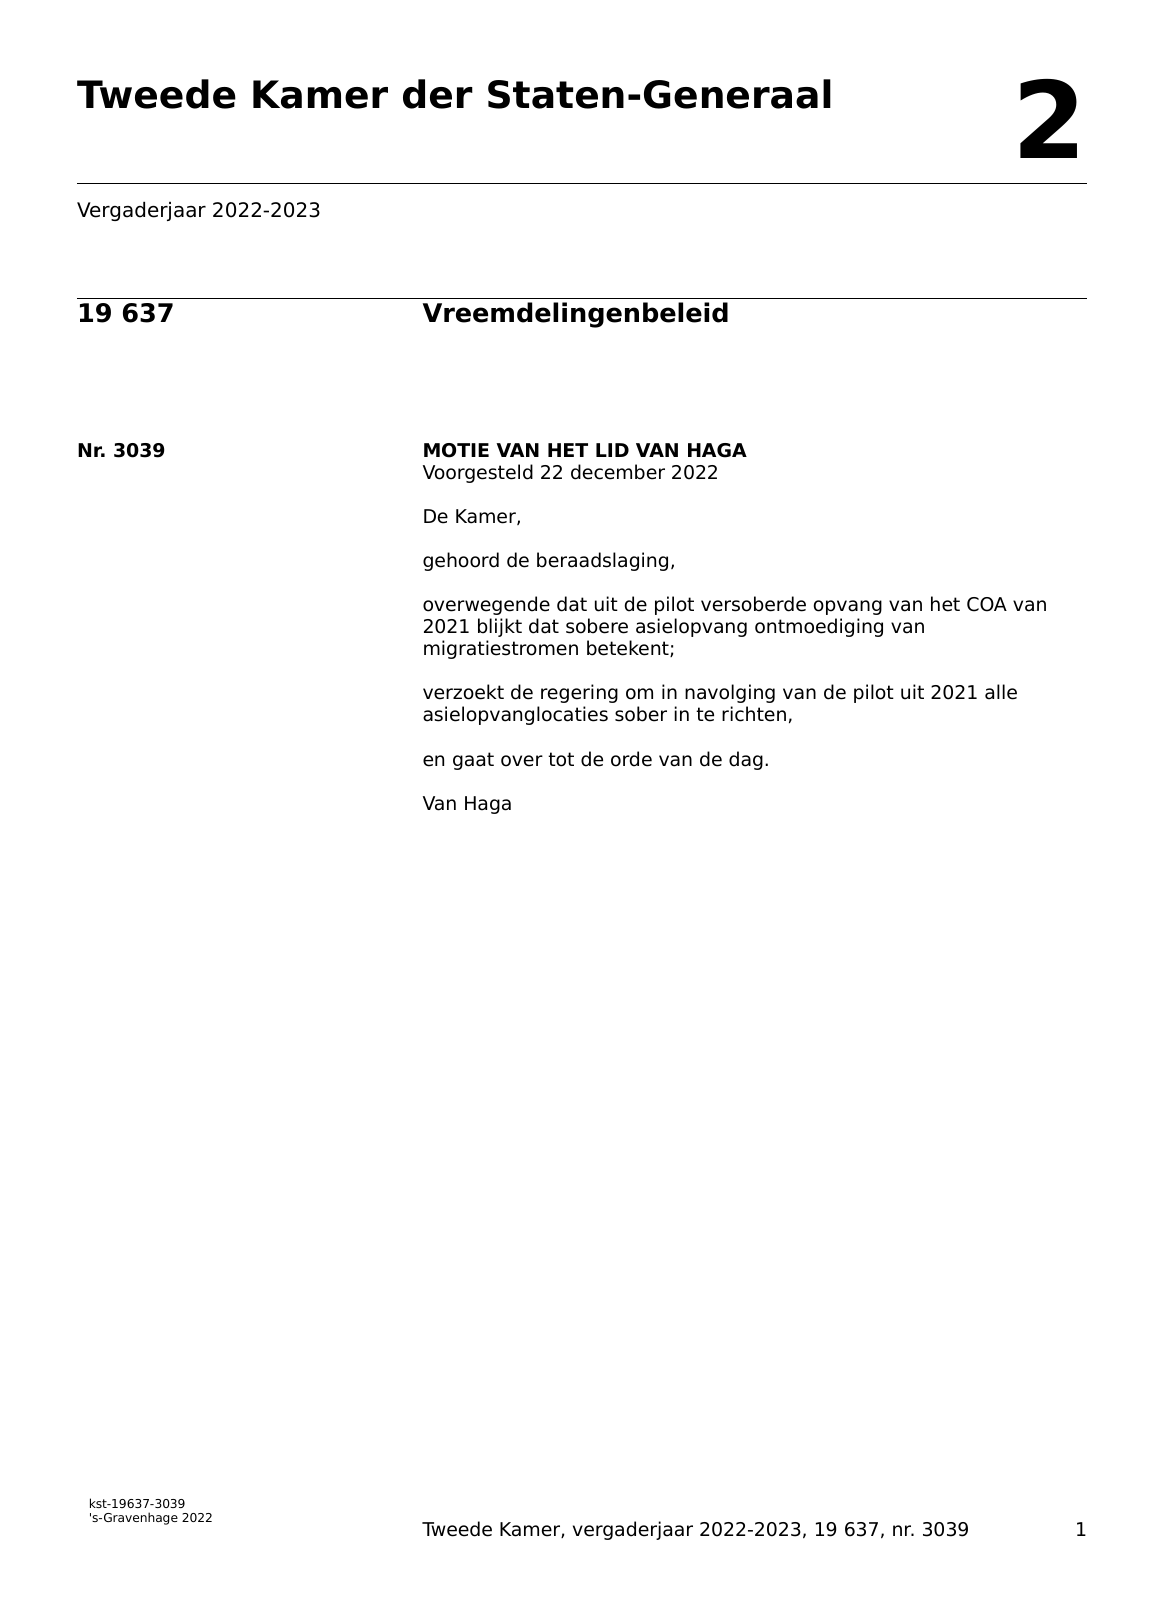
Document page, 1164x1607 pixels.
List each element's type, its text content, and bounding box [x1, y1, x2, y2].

text Van Haga [422, 793, 1087, 814]
text overwegende dat uit de pilot versoberde opvang van het COA van 2021 blijkt dat sobere asielopvang ontmoediging van migratiestromen betekent; [422, 594, 1087, 660]
table_header 2 [886, 59, 1087, 183]
table_header Tweede Kamer der Staten-Generaal [77, 59, 886, 183]
text kst-19637-3039 [88, 1497, 323, 1511]
text De Kamer, [422, 506, 1087, 528]
subtitle Nr. 3039 MOTIE VAN HET LID VAN HAGA [77, 440, 1087, 462]
table_cell Vergaderjaar 2022-2023 [77, 184, 1087, 298]
subtitle 19 637 Vreemdelingenbeleid [77, 299, 1087, 329]
text en gaat over tot de orde van de dag. [422, 748, 1087, 770]
text gehoord de beraadslaging, [422, 550, 1087, 572]
text verzoekt de regering om in navolging van de pilot uit 2021 alle asielopvanglocaties sober in te richten, [422, 682, 1087, 726]
text Voorgesteld 22 december 2022 [422, 462, 1087, 484]
text 's-Gravenhage 2022 [88, 1511, 323, 1525]
